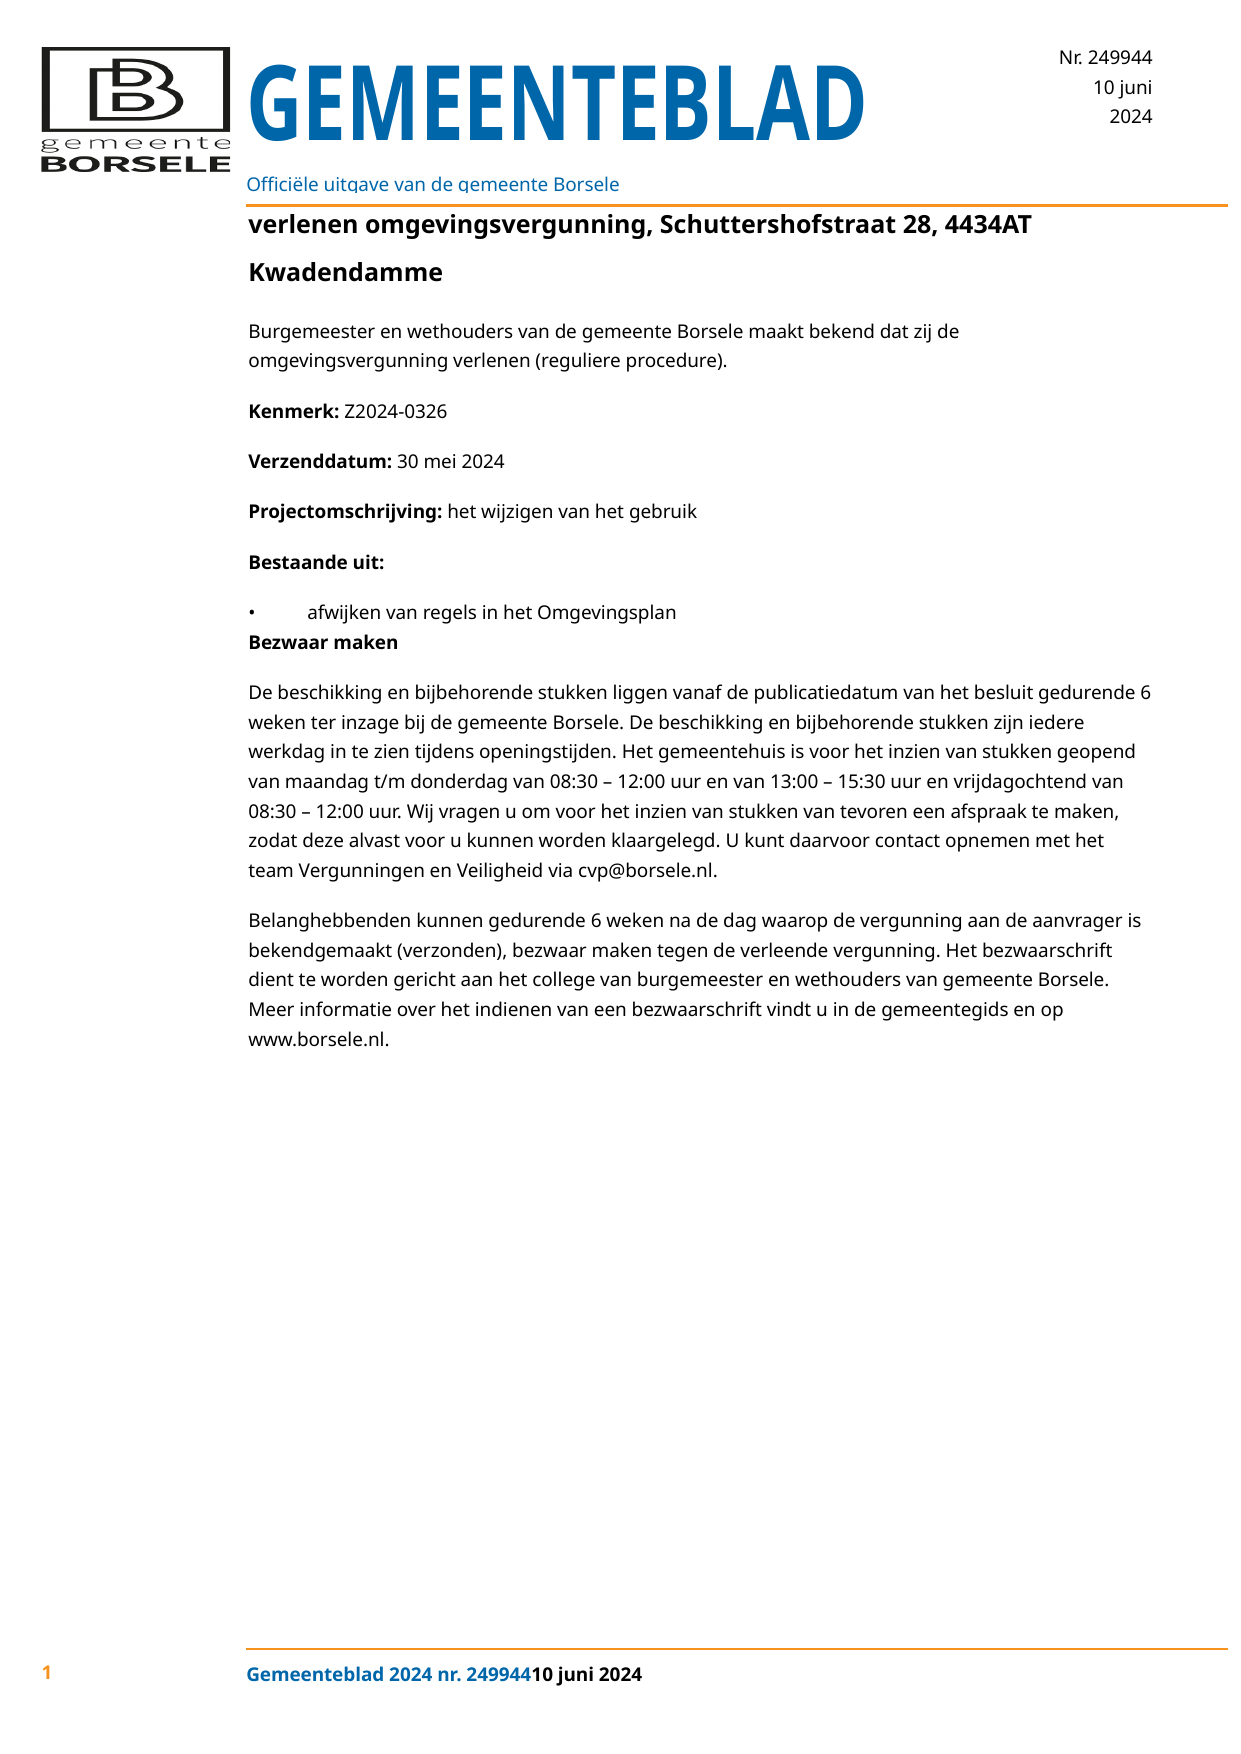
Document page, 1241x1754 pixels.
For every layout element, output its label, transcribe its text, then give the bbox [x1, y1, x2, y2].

text Bezwaar maken [248, 629, 1152, 655]
list afwijken van regels in het Omgevingsplan [248, 599, 1152, 625]
text Burgemeester en wethouders van de gemeente Borsele maakt bekend dat zij de omgevingsvergunning verlenen (reguliere procedure). [248, 318, 1152, 373]
text Bestaande uit: [248, 549, 1152, 575]
text De beschikking en bijbehorende stukken liggen vanaf de publicatiedatum van het besluit gedurende 6 weken ter inzage bij de gemeente Borsele. De beschikking en bijbehorende stukken zijn iedere werkdag in te zien tijdens openingstijden. Het gemeentehuis is voor het inzien van stukken geopend van maandag t/m donderdag van 08:30 – 12:00 uur en van 13:00 – 15:30 uur en vrijdagochtend van 08:30 – 12:00 uur. Wij vragen u om voor het inzien van stukken van tevoren een afspraak te maken, zodat deze alvast voor u kunnen worden klaargelegd. U kunt daarvoor contact opnemen met het team Vergunningen en Veiligheid via cvp@borsele.nl. [248, 679, 1152, 883]
text Kenmerk: Z2024-0326 [248, 398, 1152, 424]
text Belanghebbenden kunnen gedurende 6 weken na de dag waarop de vergunning aan de aanvrager is bekendgemaakt (verzonden), bezwaar maken tegen de verleende vergunning. Het bezwaarschrift dient te worden gericht aan het college van burgemeester en wethouders van gemeente Borsele. Meer informatie over het indienen van een bezwaarschrift vindt u in de gemeentegids en op www.borsele.nl. [248, 907, 1152, 1052]
text Verzenddatum: 30 mei 2024 [248, 448, 1152, 474]
picture [41, 47, 231, 172]
text verlenen omgevingsvergunning, Schuttershofstraat 28, 4434AT Kwadendamme [248, 207, 1152, 288]
text Projectomschrijving: het wijzigen van het gebruik [248, 499, 1152, 524]
